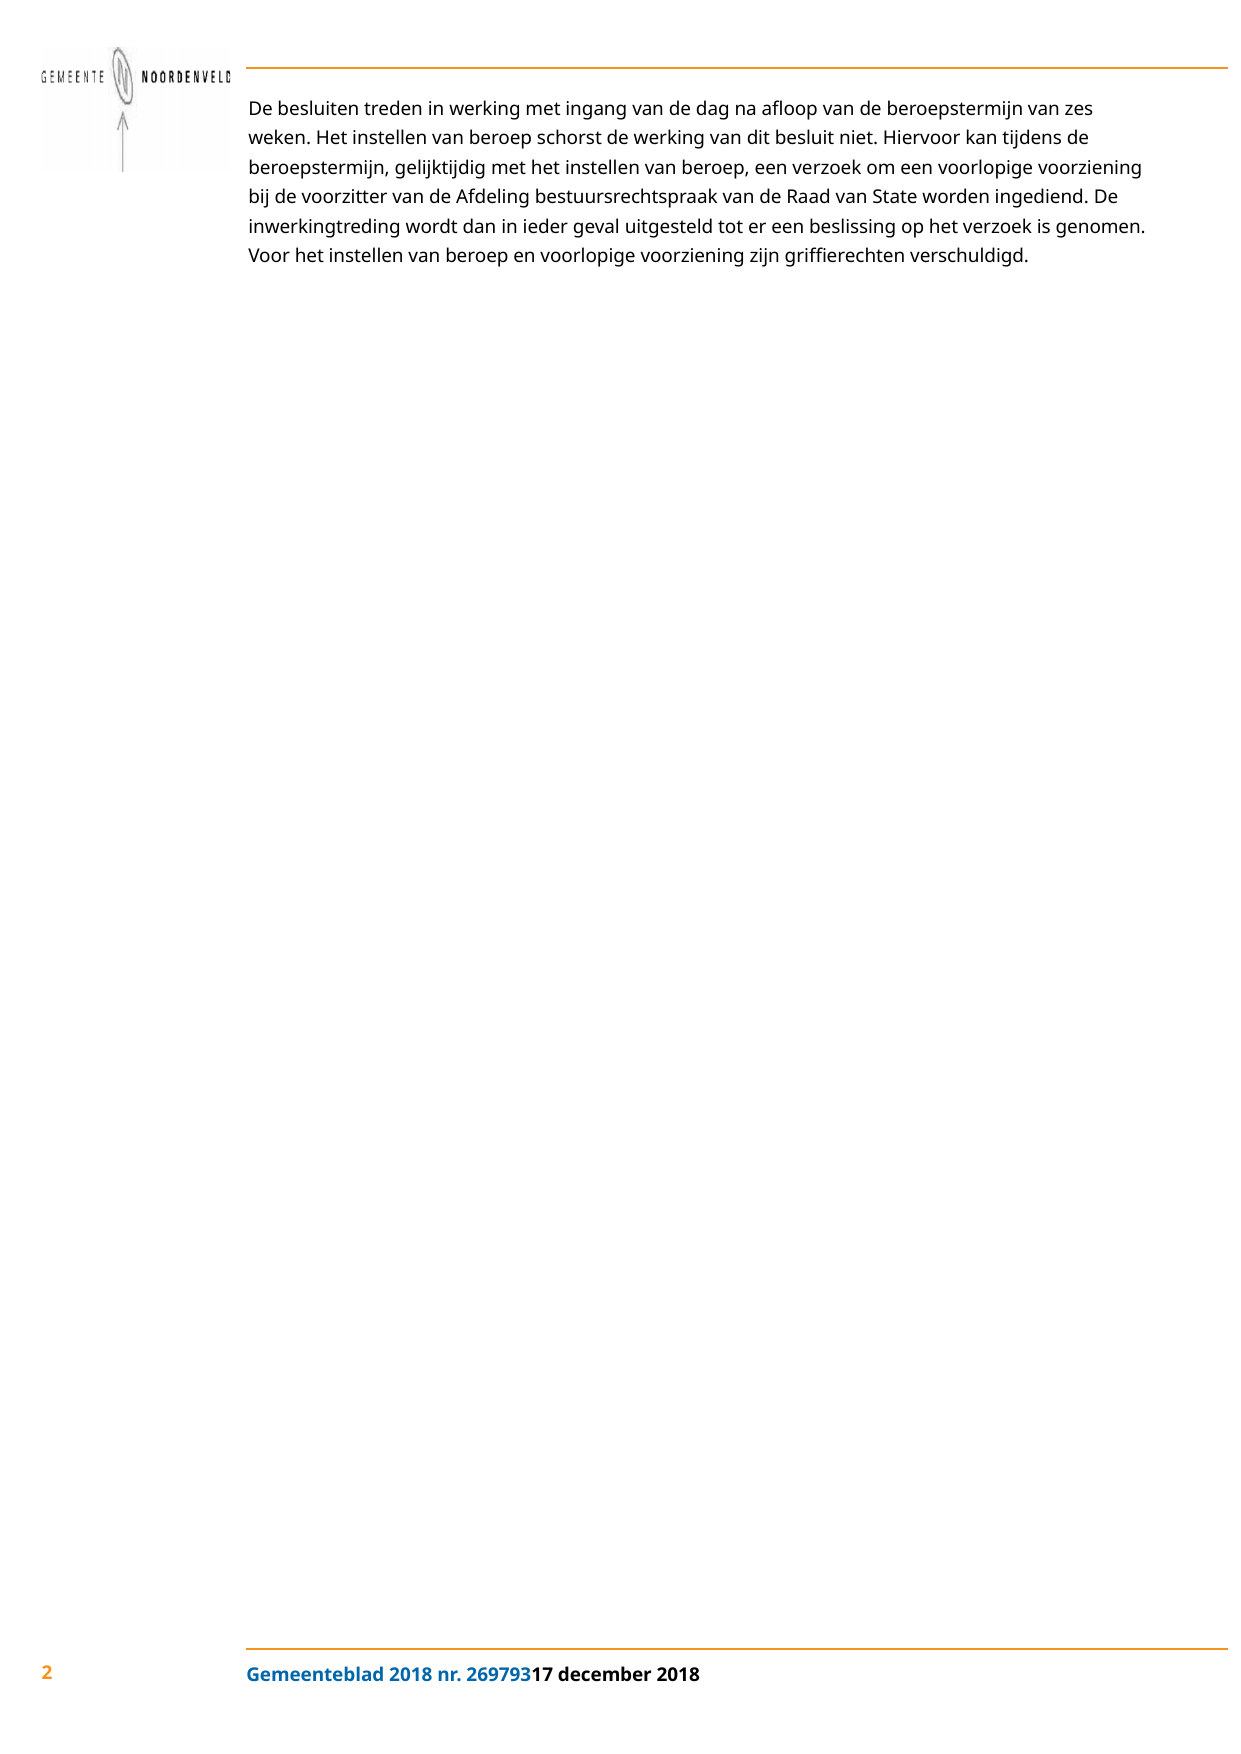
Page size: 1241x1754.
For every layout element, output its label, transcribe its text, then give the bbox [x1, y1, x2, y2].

text De besluiten treden in werking met ingang van de dag na afloop van de beroepstermijn van zes weken. Het instellen van beroep schorst de werking van dit besluit niet. Hiervoor kan tijdens de beroepstermijn, gelijktijdig met het instellen van beroep, een verzoek om een voorlopige voorziening bij de voorzitter van de Afdeling bestuursrechtspraak van de Raad van State worden ingediend. De inwerkingtreding wordt dan in ieder geval uitgesteld tot er een beslissing op het verzoek is genomen. Voor het instellen van beroep en voorlopige voorziening zijn griffierechten verschuldigd. [248, 95, 1152, 268]
picture [41, 47, 231, 172]
